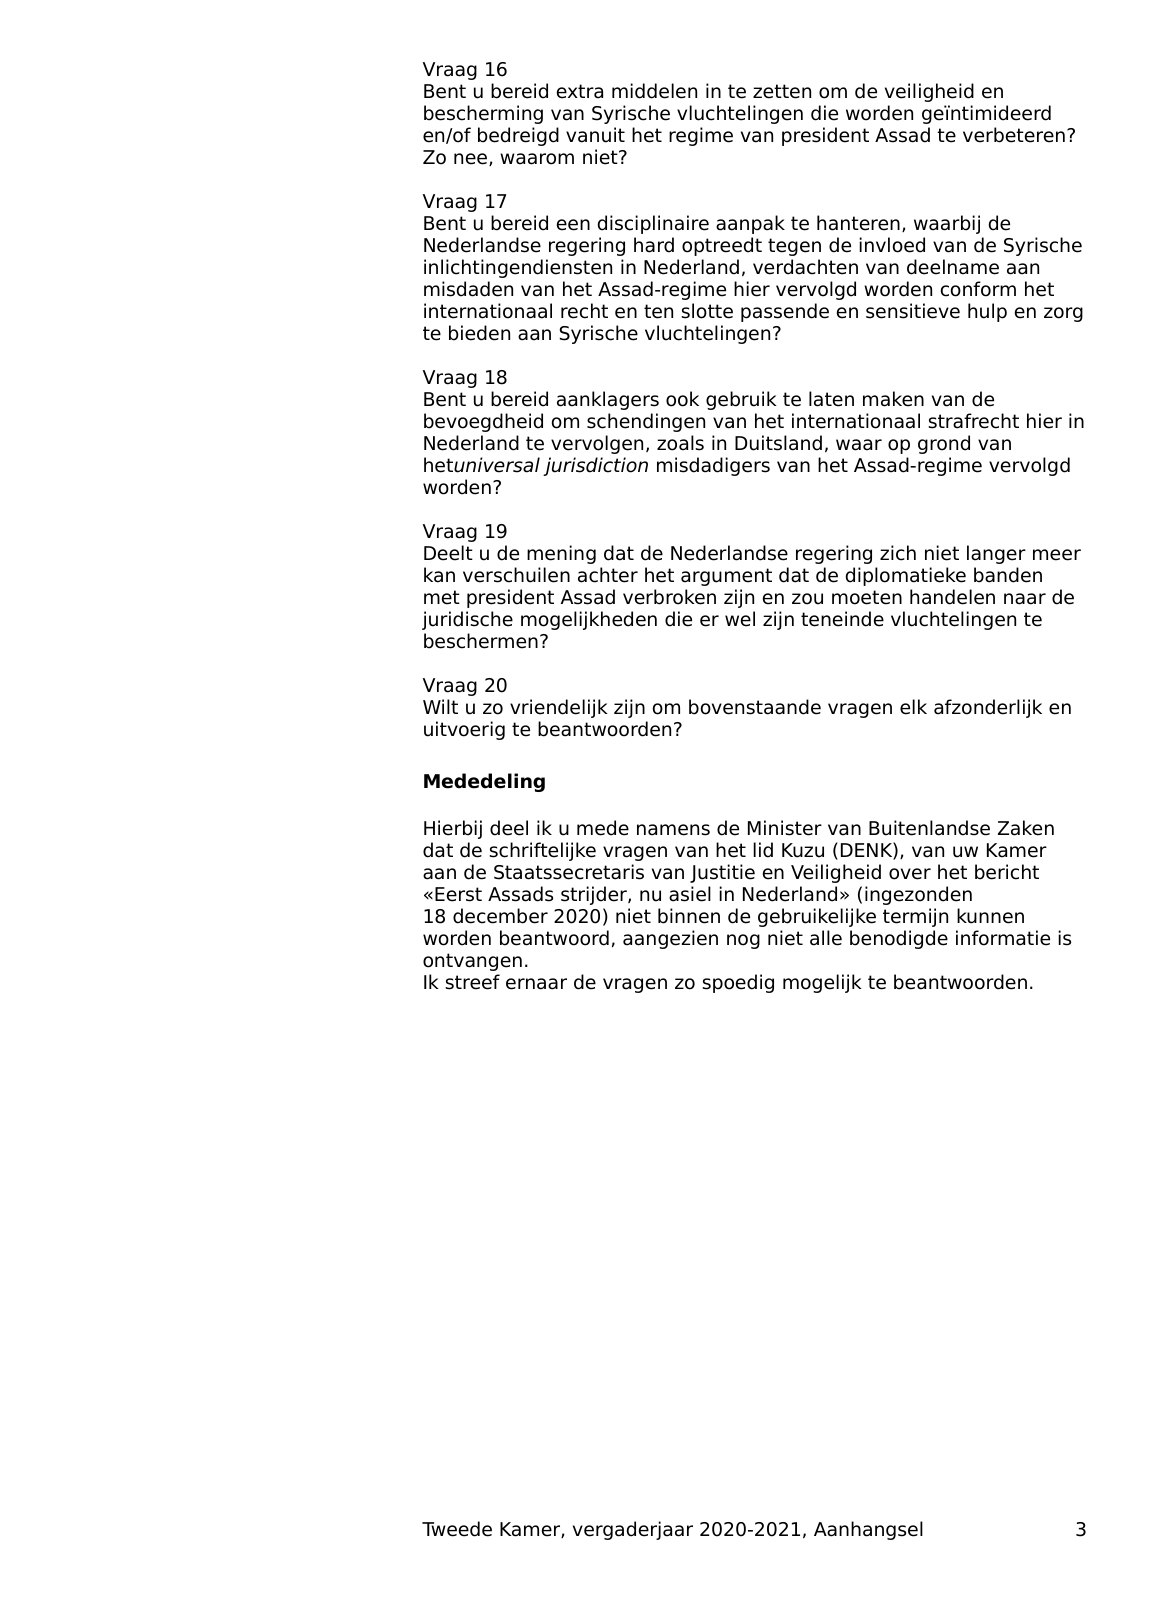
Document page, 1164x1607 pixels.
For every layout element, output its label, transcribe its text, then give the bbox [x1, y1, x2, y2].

text Deelt u de mening dat de Nederlandse regering zich niet langer meer kan verschuilen achter het argument dat de diplomatieke banden met president Assad verbroken zijn en zou moeten handelen naar de juridische mogelijkheden die er wel zijn teneinde vluchtelingen te beschermen? [422, 543, 1087, 653]
text Vraag 18 [422, 367, 1087, 389]
text Vraag 16 [422, 59, 1087, 81]
text Wilt u zo vriendelijk zijn om bovenstaande vragen elk afzonderlijk en uitvoerig te beantwoorden? [422, 697, 1087, 741]
subtitle Mededeling [422, 771, 1087, 793]
text Hierbij deel ik u mede namens de Minister van Buitenlandse Zaken dat de schriftelijke vragen van het lid Kuzu (DENK), van uw Kamer aan de Staatssecretaris van Justitie en Veiligheid over het bericht «Eerst Assads strijder, nu asiel in Nederland» (ingezonden 18 december 2020) niet binnen de gebruikelijke termijn kunnen worden beantwoord, aangezien nog niet alle benodigde informatie is ontvangen. [422, 818, 1087, 972]
text Vraag 20 [422, 675, 1087, 697]
text Vraag 17 [422, 191, 1087, 213]
text Bent u bereid extra middelen in te zetten om de veiligheid en bescherming van Syrische vluchtelingen die worden geïntimideerd en/of bedreigd vanuit het regime van president Assad te verbeteren? Zo nee, waarom niet? [422, 81, 1087, 169]
text Bent u bereid een disciplinaire aanpak te hanteren, waarbij de Nederlandse regering hard optreedt tegen de invloed van de Syrische inlichtingendiensten in Nederland, verdachten van deelname aan misdaden van het Assad-regime hier vervolgd worden conform het internationaal recht en ten slotte passende en sensitieve hulp en zorg te bieden aan Syrische vluchtelingen? [422, 213, 1087, 345]
text Vraag 19 [422, 521, 1087, 543]
text Ik streef ernaar de vragen zo spoedig mogelijk te beantwoorden. [422, 972, 1087, 994]
text Bent u bereid aanklagers ook gebruik te laten maken van de bevoegdheid om schendingen van het internationaal strafrecht hier in Nederland te vervolgen, zoals in Duitsland, waar op grond van hetuniversal jurisdiction misdadigers van het Assad-regime vervolgd worden? [422, 389, 1087, 499]
